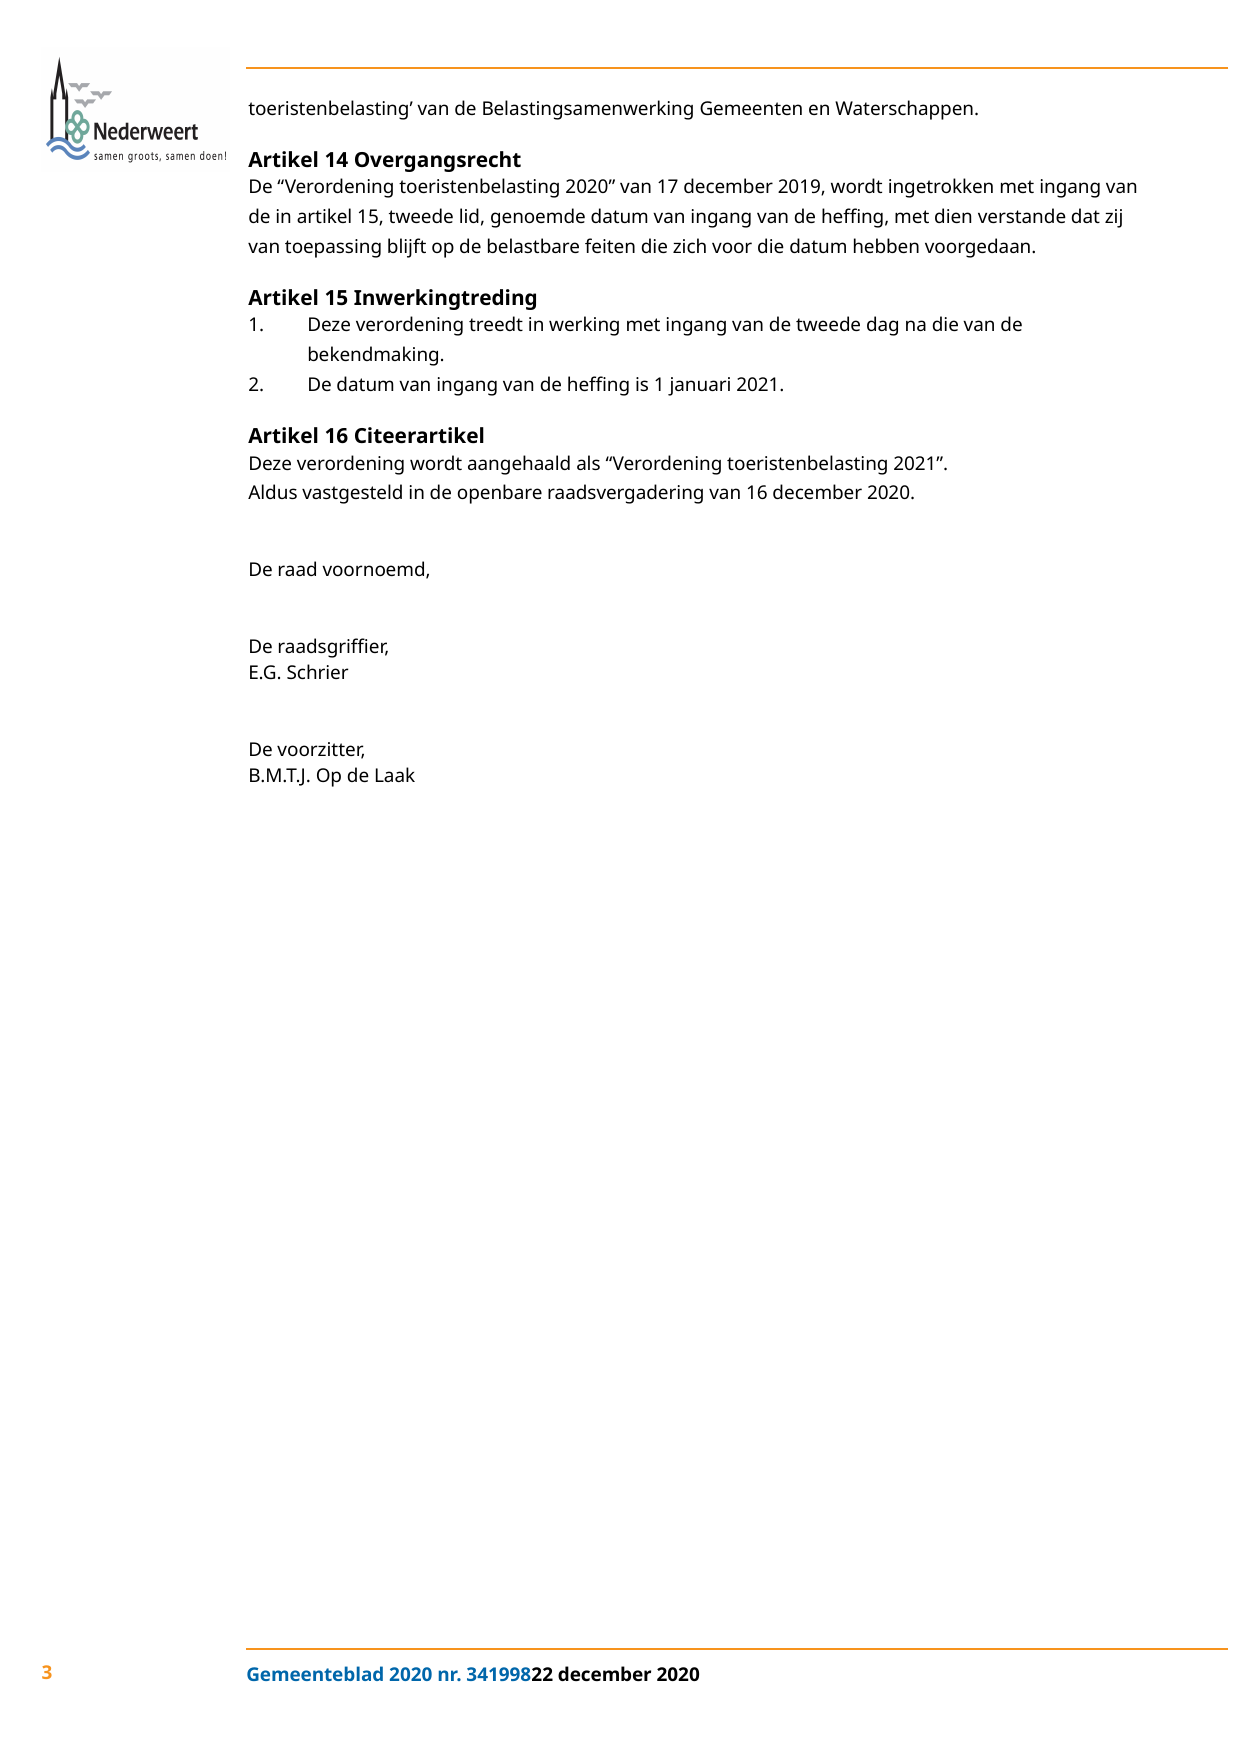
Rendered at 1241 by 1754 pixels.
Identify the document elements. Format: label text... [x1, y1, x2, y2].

text Artikel 16 Citeerartikel [248, 421, 1152, 450]
picture [41, 47, 231, 172]
text B.M.T.J. Op de Laak [248, 762, 1152, 788]
text Deze verordening wordt aangehaald als “Verordening toeristenbelasting 2021”. [248, 450, 1152, 475]
text Artikel 14 Overgangsrecht [248, 145, 1152, 174]
text toeristenbelasting’ van de Belastingsamenwerking Gemeenten en Waterschappen. [248, 95, 1152, 121]
list De datum van ingang van de heffing is 1 januari 2021. [248, 371, 1152, 397]
text De raadsgriffier, [248, 634, 1152, 659]
text E.G. Schrier [248, 659, 1152, 685]
list Deze verordening treedt in werking met ingang van de tweede dag na die van de bekendmaking. [248, 312, 1152, 367]
text De raad voornoemd, [248, 556, 1152, 582]
text De voorzitter, [248, 737, 1152, 762]
text De “Verordening toeristenbelasting 2020” van 17 december 2019, wordt ingetrokken met ingang van de in artikel 15, tweede lid, genoemde datum van ingang van de heffing, met dien verstande dat zij van toepassing blijft op de belastbare feiten die zich voor die datum hebben voorgedaan. [248, 174, 1152, 258]
text Aldus vastgesteld in de openbare raadsvergadering van 16 december 2020. [248, 479, 1152, 505]
text Artikel 15 Inwerkingtreding [248, 283, 1152, 312]
